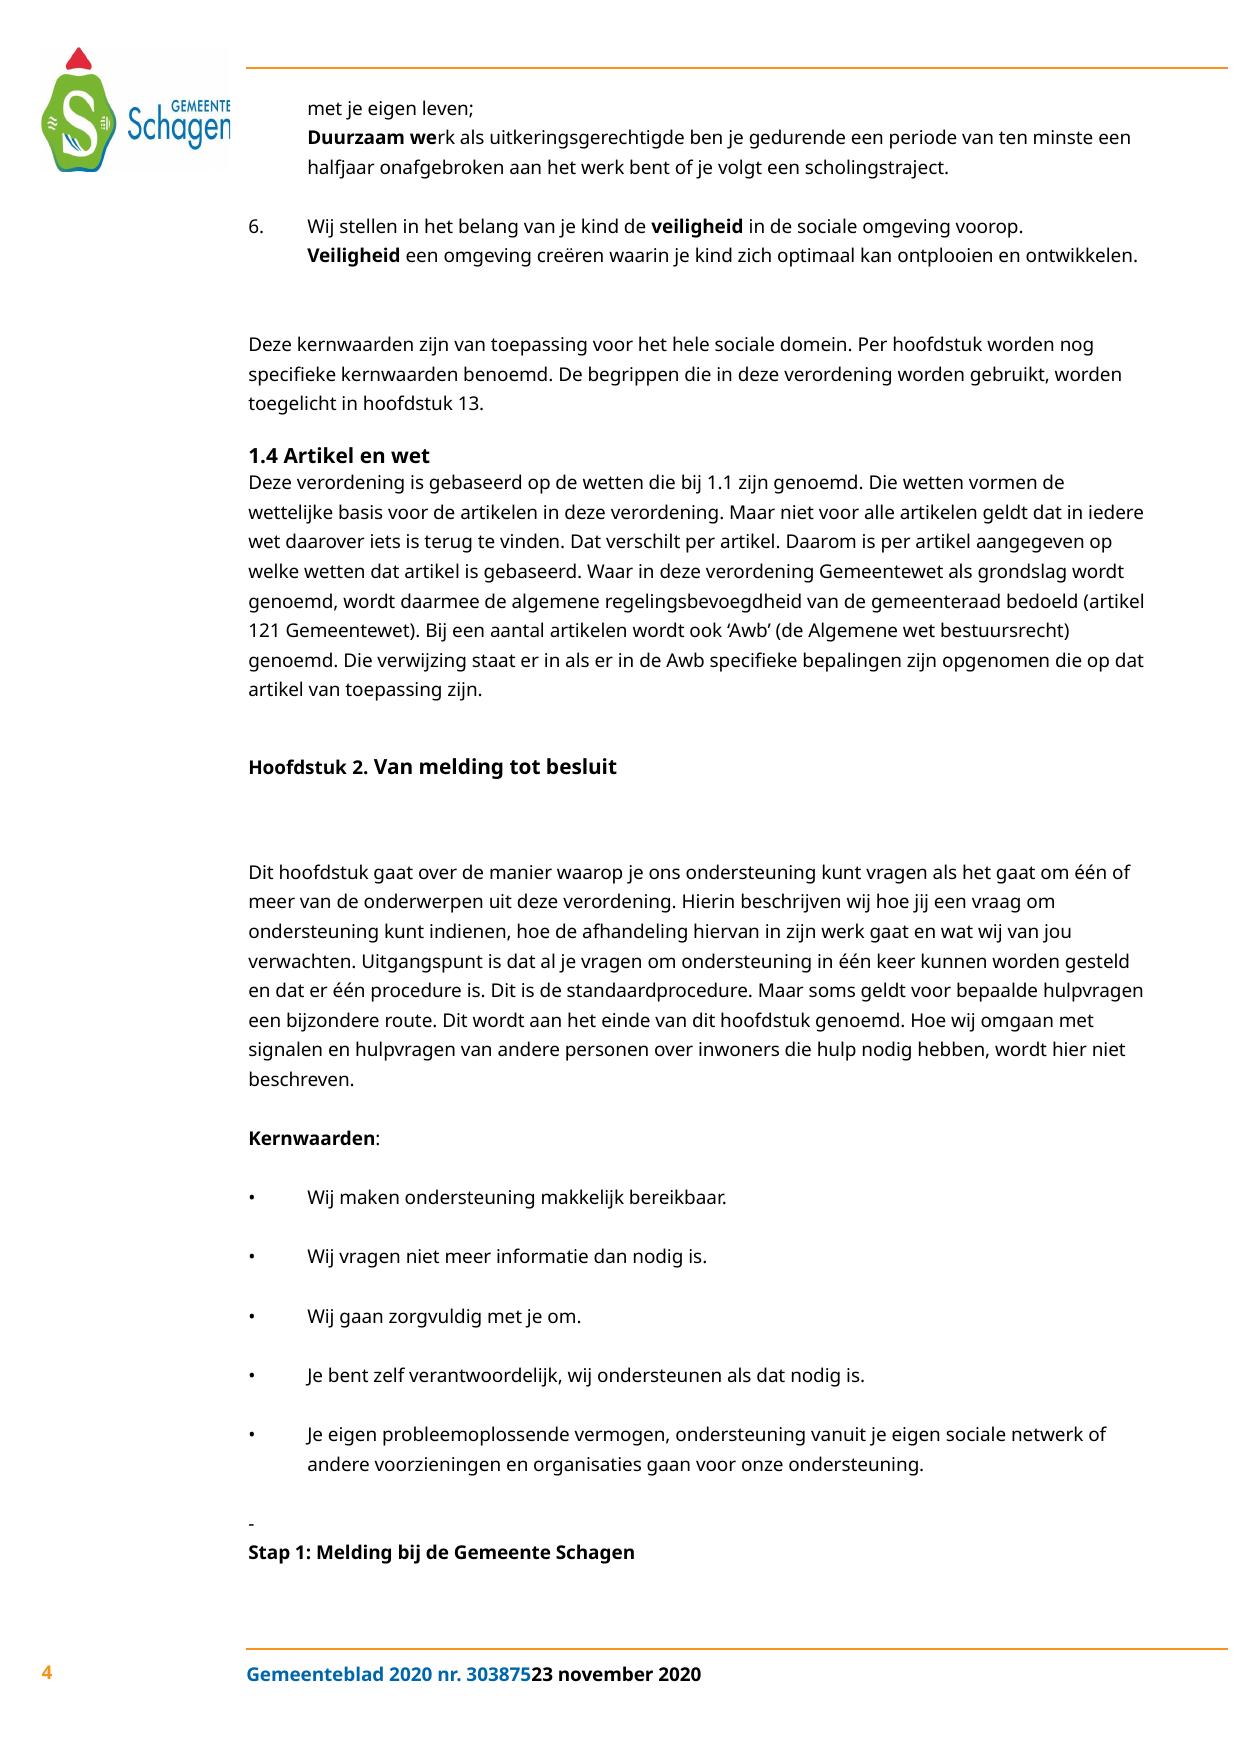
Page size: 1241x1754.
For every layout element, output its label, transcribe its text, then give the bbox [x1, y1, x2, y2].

text Dit hoofdstuk gaat over de manier waarop je ons ondersteuning kunt vragen als het gaat om één of meer van de onderwerpen uit deze verordening. Hierin beschrijven wij hoe jij een vraag om ondersteuning kunt indienen, hoe de afhandeling hiervan in zijn werk gaat en wat wij van jou verwachten. Uitgangspunt is dat al je vragen om ondersteuning in één keer kunnen worden gesteld en dat er één procedure is. Dit is de standaardprocedure. Maar soms geldt voor bepaalde hulpvragen een bijzondere route. Dit wordt aan het einde van dit hoofdstuk genoemd. Hoe wij omgaan met signalen en hulpvragen van andere personen over inwoners die hulp nodig hebben, wordt hier niet beschreven. [248, 859, 1152, 1092]
list Wij stellen in het belang van je kind de veiligheid in de sociale omgeving voorop. [248, 213, 1152, 239]
text Hoofdstuk 2. Van melding tot besluit [248, 752, 1152, 780]
list Wij vragen niet meer informatie dan nodig is. [248, 1244, 1152, 1269]
picture [41, 47, 231, 172]
list Wij maken ondersteuning makkelijk bereikbaar. [248, 1184, 1152, 1210]
list Veiligheid een omgeving creëren waarin je kind zich optimaal kan ontplooien en ontwikkelen. [248, 243, 1152, 268]
list met je eigen leven; [248, 95, 1152, 121]
text Deze kernwaarden zijn van toepassing voor het hele sociale domein. Per hoofdstuk worden nog specifieke kernwaarden benoemd. De begrippen die in deze verordening worden gebruikt, worden toegelicht in hoofdstuk 13. [248, 331, 1152, 416]
list Je bent zelf verantwoordelijk, wij ondersteunen als dat nodig is. [248, 1362, 1152, 1388]
list Wij gaan zorgvuldig met je om. [248, 1303, 1152, 1328]
text - [248, 1510, 1152, 1536]
text Deze verordening is gebaseerd op de wetten die bij 1.1 zijn genoemd. Die wetten vormen de wettelijke basis voor de artikelen in deze verordening. Maar niet voor alle artikelen geldt dat in iedere wet daarover iets is terug te vinden. Dat verschilt per artikel. Daarom is per artikel aangegeven op welke wetten dat artikel is gebaseerd. Waar in deze verordening Gemeentewet als grondslag wordt genoemd, wordt daarmee de algemene regelingsbevoegdheid van de gemeenteraad bedoeld (artikel 121 Gemeentewet). Bij een aantal artikelen wordt ook ‘Awb’ (de Algemene wet bestuursrecht) genoemd. Die verwijzing staat er in als er in de Awb specifieke bepalingen zijn opgenomen die op dat artikel van toepassing zijn. [248, 469, 1152, 702]
text Kernwaarden: [248, 1125, 1152, 1151]
list Je eigen probleemoplossende vermogen, ondersteuning vanuit je eigen sociale netwerk of andere voorzieningen en organisaties gaan voor onze ondersteuning. [248, 1421, 1152, 1476]
text 1.4 Artikel en wet [248, 441, 1152, 469]
list Duurzaam werk als uitkeringsgerechtigde ben je gedurende een periode van ten minste een halfjaar onafgebroken aan het werk bent of je volgt een scholingstraject. [248, 124, 1152, 180]
text Stap 1: Melding bij de Gemeente Schagen [248, 1539, 1152, 1565]
